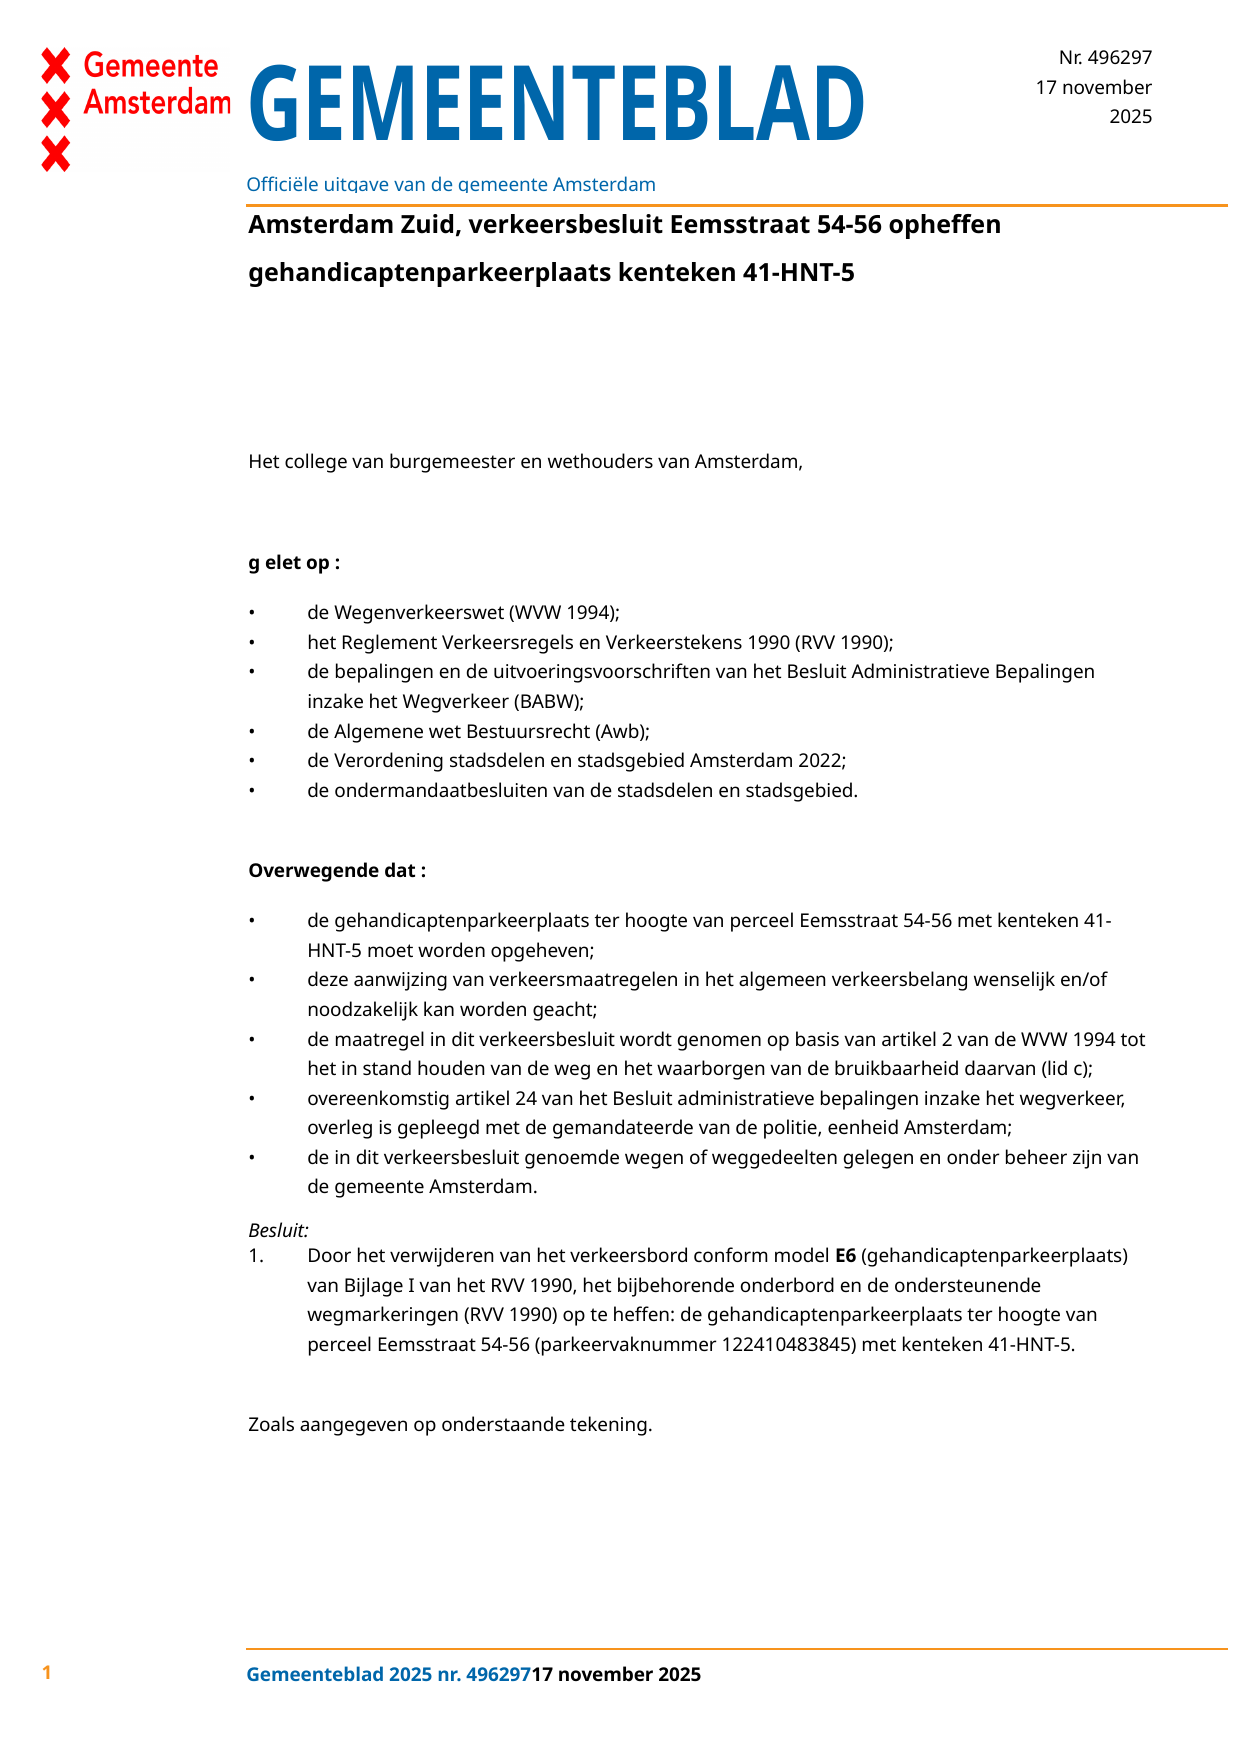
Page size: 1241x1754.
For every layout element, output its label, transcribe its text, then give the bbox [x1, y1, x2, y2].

text Overwegende dat : [248, 857, 1152, 883]
text Het college van burgemeester en wethouders van Amsterdam, [248, 448, 1152, 474]
list Door het verwijderen van het verkeersbord conform model E6 (gehandicaptenparkeerplaats) van Bijlage I van het RVV 1990, het bijbehorende onderbord en de ondersteunende wegmarkeringen (RVV 1990) op te heffen: de gehandicaptenparkeerplaats ter hoogte van perceel Eemsstraat 54-56 (parkeervaknummer 122410483845) met kenteken 41-HNT-5. [248, 1242, 1152, 1357]
text g elet op : [248, 549, 1152, 575]
text Amsterdam Zuid, verkeersbesluit Eemsstraat 54-56 opheffen gehandicaptenparkeerplaats kenteken 41-HNT-5 [248, 207, 1152, 288]
list de ondermandaatbesluiten van de stadsdelen en stadsgebied. [248, 777, 1152, 803]
list de Algemene wet Bestuursrecht (Awb); [248, 718, 1152, 743]
text Besluit: [248, 1217, 1152, 1242]
list de gehandicaptenparkeerplaats ter hoogte van perceel Eemsstraat 54-56 met kenteken 41-HNT-5 moet worden opgeheven; [248, 907, 1152, 963]
list de Verordening stadsdelen en stadsgebied Amsterdam 2022; [248, 747, 1152, 773]
text Zoals aangegeven op onderstaande tekening. [248, 1411, 1152, 1437]
list overeenkomstig artikel 24 van het Besluit administratieve bepalingen inzake het wegverkeer, overleg is gepleegd met de gemandateerde van de politie, eenheid Amsterdam; [248, 1085, 1152, 1140]
list deze aanwijzing van verkeersmaatregelen in het algemeen verkeersbelang wenselijk en/of noodzakelijk kan worden geacht; [248, 967, 1152, 1022]
list het Reglement Verkeersregels en Verkeerstekens 1990 (RVV 1990); [248, 629, 1152, 655]
picture [41, 47, 231, 172]
list de maatregel in dit verkeersbesluit wordt genomen op basis van artikel 2 van de WVW 1994 tot het in stand houden van de weg en het waarborgen van de bruikbaarheid daarvan (lid c); [248, 1026, 1152, 1081]
list de in dit verkeersbesluit genoemde wegen of weggedeelten gelegen en onder beheer zijn van de gemeente Amsterdam. [248, 1144, 1152, 1199]
list de Wegenverkeerswet (WVW 1994); [248, 599, 1152, 625]
list de bepalingen en de uitvoeringsvoorschriften van het Besluit Administratieve Bepalingen inzake het Wegverkeer (BABW); [248, 659, 1152, 714]
